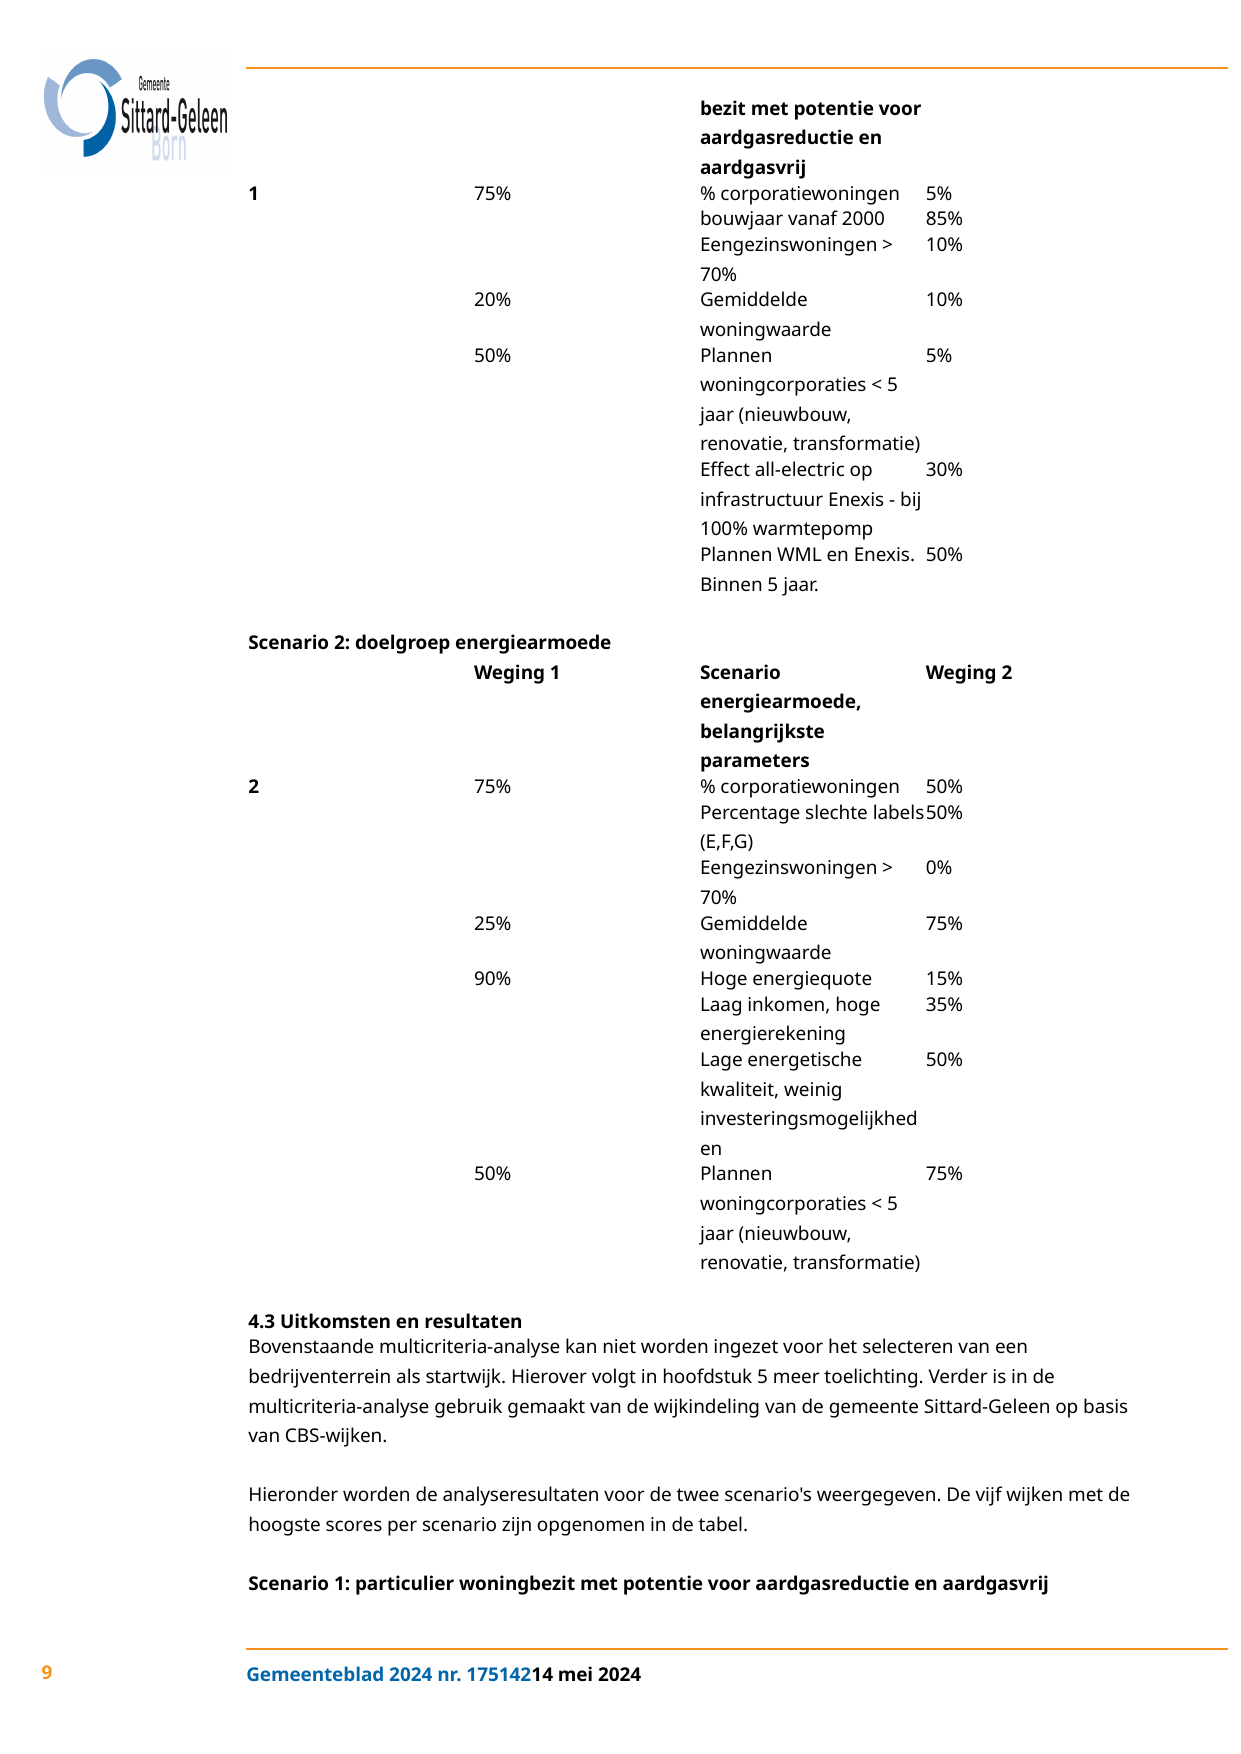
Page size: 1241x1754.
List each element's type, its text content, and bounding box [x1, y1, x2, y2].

table_cell 75% [474, 180, 700, 286]
table_cell 75% [474, 774, 700, 910]
table_header Scenario energiearmoede, belangrijkste parameters [700, 659, 926, 773]
table_header [926, 95, 1152, 180]
table_cell 85% [926, 205, 1152, 231]
table_cell % corporatiewoningen [700, 180, 926, 205]
table_cell Lage energetische kwaliteit, weinig investeringsmogelijkheden [700, 1046, 926, 1161]
table_cell 10% [926, 231, 1152, 286]
picture [41, 47, 231, 172]
table_cell 75% [926, 910, 1152, 965]
table_cell Eengezinswoningen > 70% [700, 855, 926, 910]
table_cell Percentage slechte labels (E,F,G) [700, 799, 926, 854]
table_cell 30% [926, 456, 1152, 541]
table_cell 10% [926, 286, 1152, 342]
table_cell Laag inkomen, hoge energierekening [700, 991, 926, 1046]
table_cell 35% [926, 991, 1152, 1046]
table_cell % corporatiewoningen [700, 774, 926, 799]
table_cell Eengezinswoningen > 70% [700, 231, 926, 286]
table_cell 50% [474, 342, 700, 596]
table_cell 50% [474, 1161, 700, 1275]
table_cell 50% [926, 774, 1152, 799]
text Scenario 1: particulier woningbezit met potentie voor aardgasreductie en aardgasvrij [248, 1570, 1152, 1596]
table_cell 5% [926, 180, 1152, 205]
table_cell Plannen woningcorporaties < 5 jaar (nieuwbouw, renovatie, transformatie) [700, 342, 926, 456]
table_cell Gemiddelde woningwaarde [700, 910, 926, 965]
table_header [248, 659, 474, 773]
table_header bezit met potentie voor aardgasreductie en aardgasvrij [700, 95, 926, 180]
table_cell 2 [248, 774, 474, 1275]
table_header [248, 95, 474, 180]
table_cell 5% [926, 342, 1152, 456]
table_cell 50% [926, 1046, 1152, 1161]
table_cell Hoge energiequote [700, 965, 926, 991]
table_cell 75% [926, 1161, 1152, 1275]
table_header Weging 2 [926, 659, 1152, 773]
table_cell 20% [474, 286, 700, 342]
text Hieronder worden de analyseresultaten voor de twee scenario's weergegeven. De vijf wijken met de hoogste scores per scenario zijn opgenomen in de tabel. [248, 1482, 1152, 1537]
table_cell 1 [248, 180, 474, 596]
table_cell 50% [926, 541, 1152, 596]
table_cell 0% [926, 855, 1152, 910]
table_cell Effect all-electric op infrastructuur Enexis - bij 100% warmtepomp [700, 456, 926, 541]
table_cell 15% [926, 965, 1152, 991]
text Scenario 2: doelgroep energiearmoede [248, 629, 1152, 655]
table_cell bouwjaar vanaf 2000 [700, 205, 926, 231]
table_cell 50% [926, 799, 1152, 854]
table_cell Plannen WML en Enexis. Binnen 5 jaar. [700, 541, 926, 596]
text Bovenstaande multicriteria-analyse kan niet worden ingezet voor het selecteren van een bedrijventerrein als startwijk. Hierover volgt in hoofdstuk 5 meer toelichting. Verder is in de multicriteria-analyse gebruik gemaakt van de wijkindeling van de gemeente Sittard-Geleen op basis van CBS-wijken. [248, 1334, 1152, 1448]
table_cell 90% [474, 965, 700, 1161]
table_cell 25% [474, 910, 700, 965]
table_header Weging 1 [474, 659, 700, 773]
table_cell Plannen woningcorporaties < 5 jaar (nieuwbouw, renovatie, transformatie) [700, 1161, 926, 1275]
table_header [474, 95, 700, 180]
text 4.3 Uitkomsten en resultaten [248, 1308, 1152, 1334]
table_cell Gemiddelde woningwaarde [700, 286, 926, 342]
